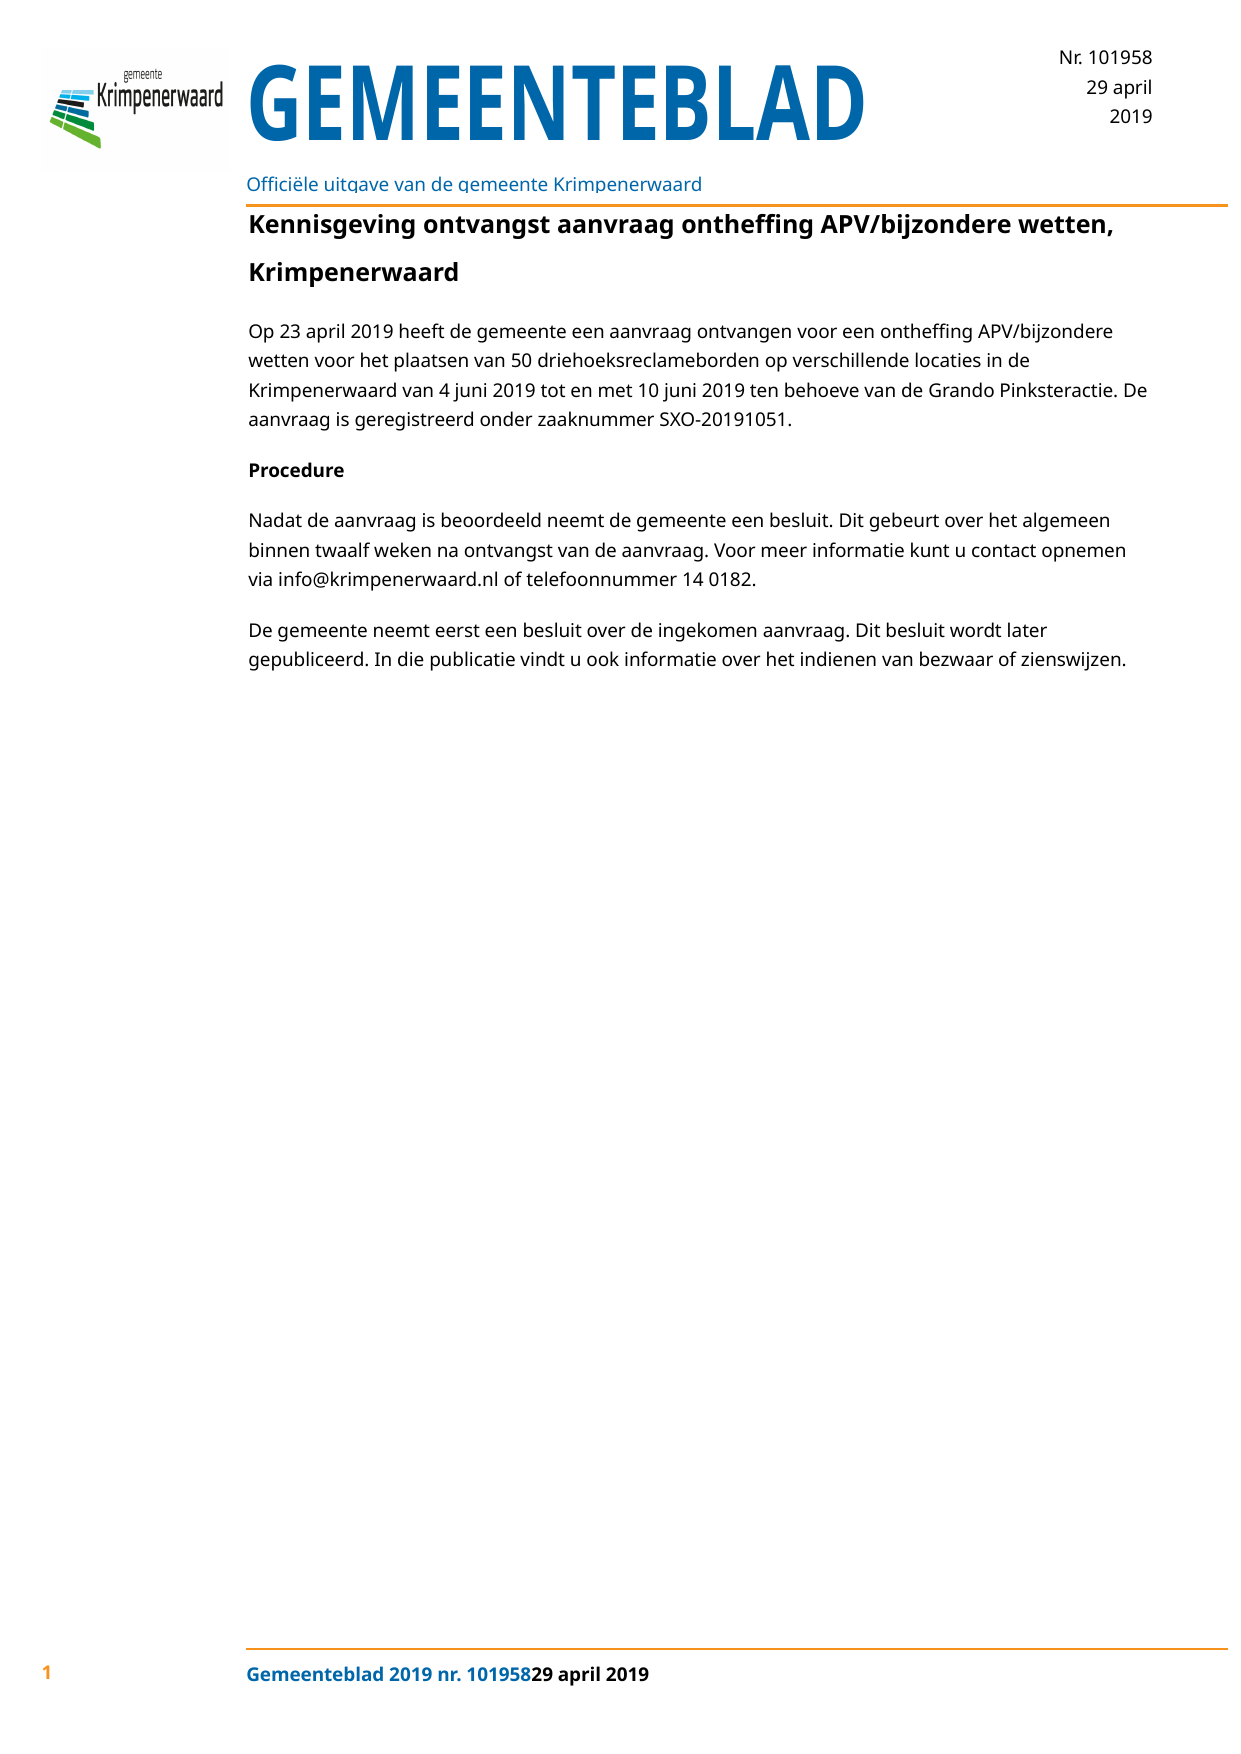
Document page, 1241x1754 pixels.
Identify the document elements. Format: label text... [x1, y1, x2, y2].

text Op 23 april 2019 heeft de gemeente een aanvraag ontvangen voor een ontheffing APV/bijzondere wetten voor het plaatsen van 50 driehoeksreclameborden op verschillende locaties in de Krimpenerwaard van 4 juni 2019 tot en met 10 juni 2019 ten behoeve van de Grando Pinksteractie. De aanvraag is geregistreerd onder zaaknummer SXO-20191051. [248, 318, 1152, 432]
text Nadat de aanvraag is beoordeeld neemt de gemeente een besluit. Dit gebeurt over het algemeen binnen twaalf weken na ontvangst van de aanvraag. Voor meer informatie kunt u contact opnemen via info@krimpenerwaard.nl of telefoonnummer 14 0182. [248, 507, 1152, 592]
picture [41, 47, 231, 172]
text Kennisgeving ontvangst aanvraag ontheffing APV/bijzondere wetten, Krimpenerwaard [248, 207, 1152, 288]
text Procedure [248, 457, 1152, 483]
text De gemeente neemt eerst een besluit over de ingekomen aanvraag. Dit besluit wordt later gepubliceerd. In die publicatie vindt u ook informatie over het indienen van bezwaar of zienswijzen. [248, 617, 1152, 672]
